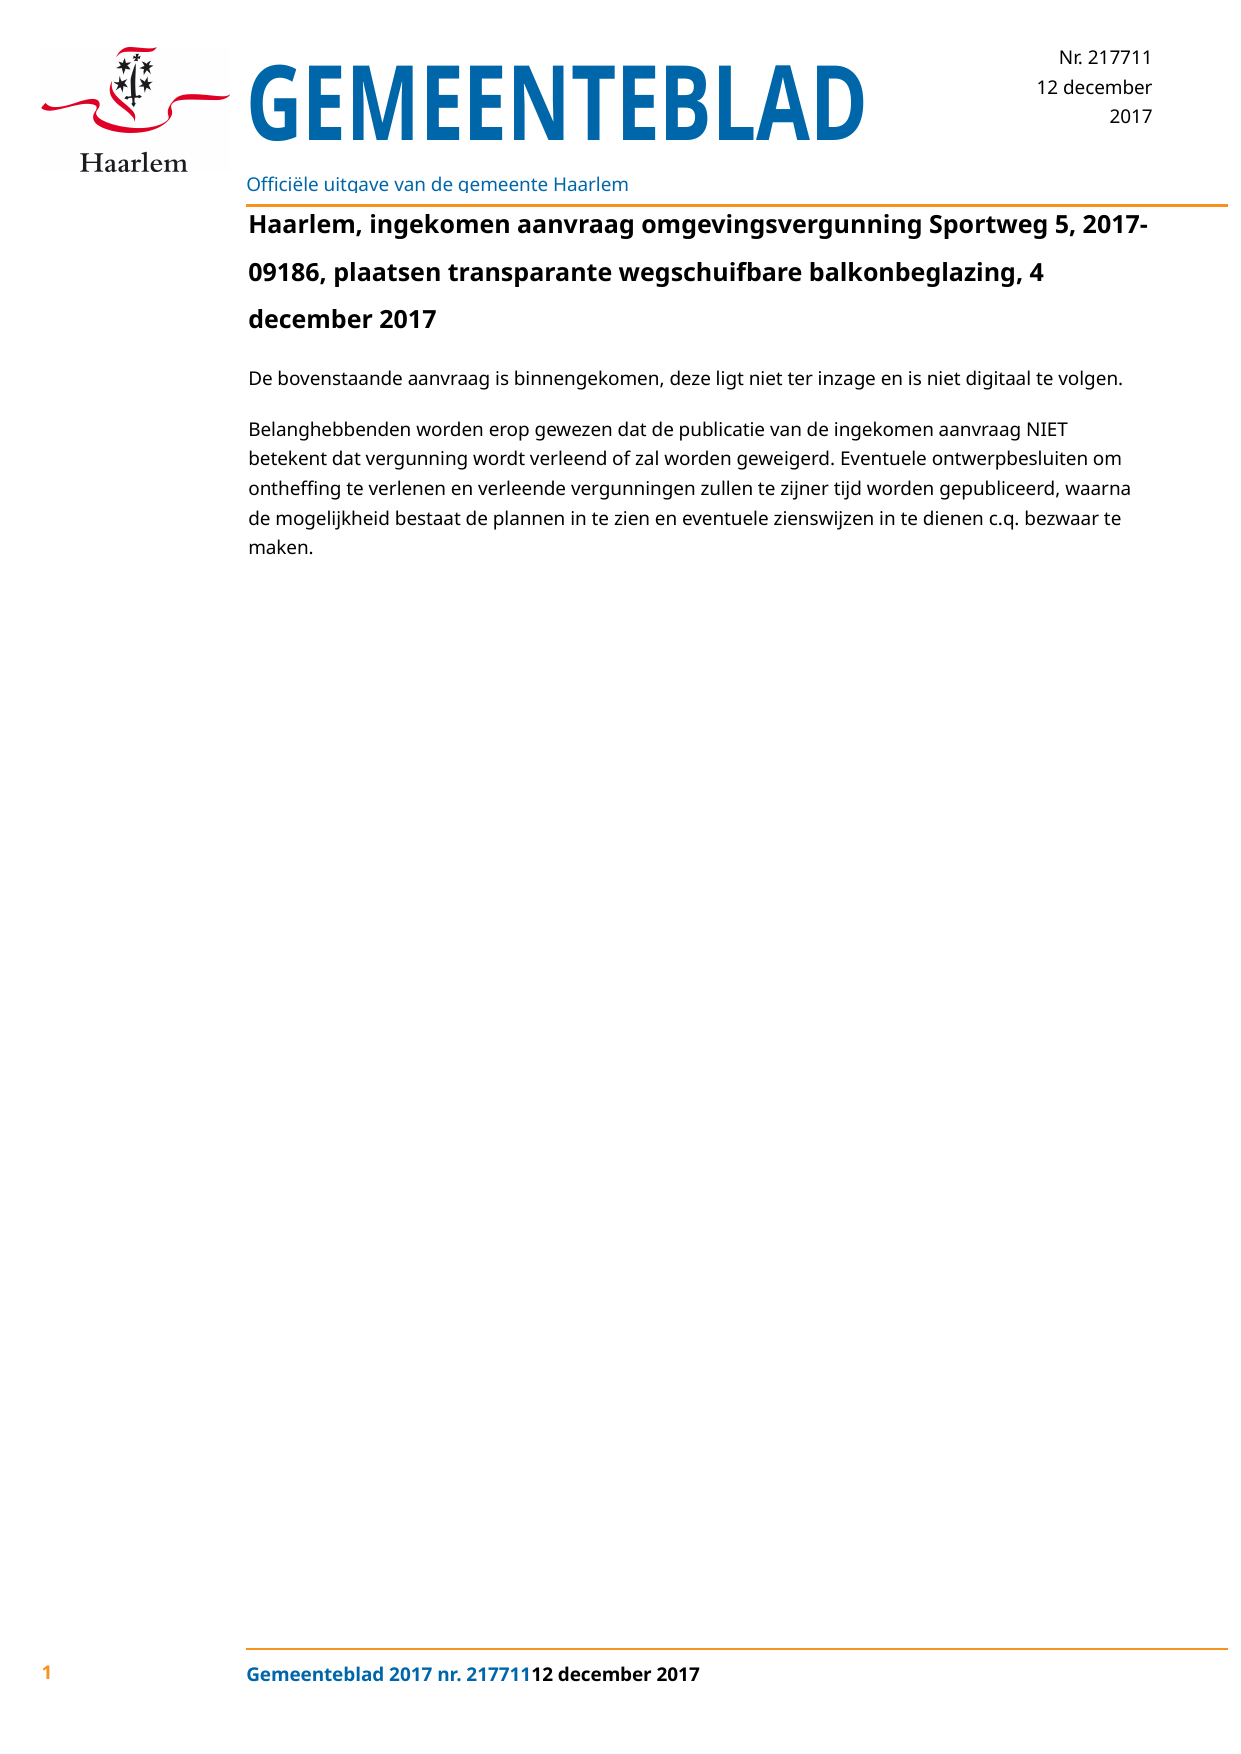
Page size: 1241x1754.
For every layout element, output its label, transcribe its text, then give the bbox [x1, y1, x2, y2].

text De bovenstaande aanvraag is binnengekomen, deze ligt niet ter inzage en is niet digitaal te volgen. [248, 366, 1152, 391]
text Haarlem, ingekomen aanvraag omgevingsvergunning Sportweg 5, 2017-09186, plaatsen transparante wegschuifbare balkonbeglazing, 4 december 2017 [248, 207, 1152, 336]
text Belanghebbenden worden erop gewezen dat de publicatie van de ingekomen aanvraag NIET betekent dat vergunning wordt verleend of zal worden geweigerd. Eventuele ontwerpbesluiten om ontheffing te verlenen en verleende vergunningen zullen te zijner tijd worden gepubliceerd, waarna de mogelijkheid bestaat de plannen in te zien en eventuele zienswijzen in te dienen c.q. bezwaar te maken. [248, 416, 1152, 560]
picture [41, 47, 231, 172]
